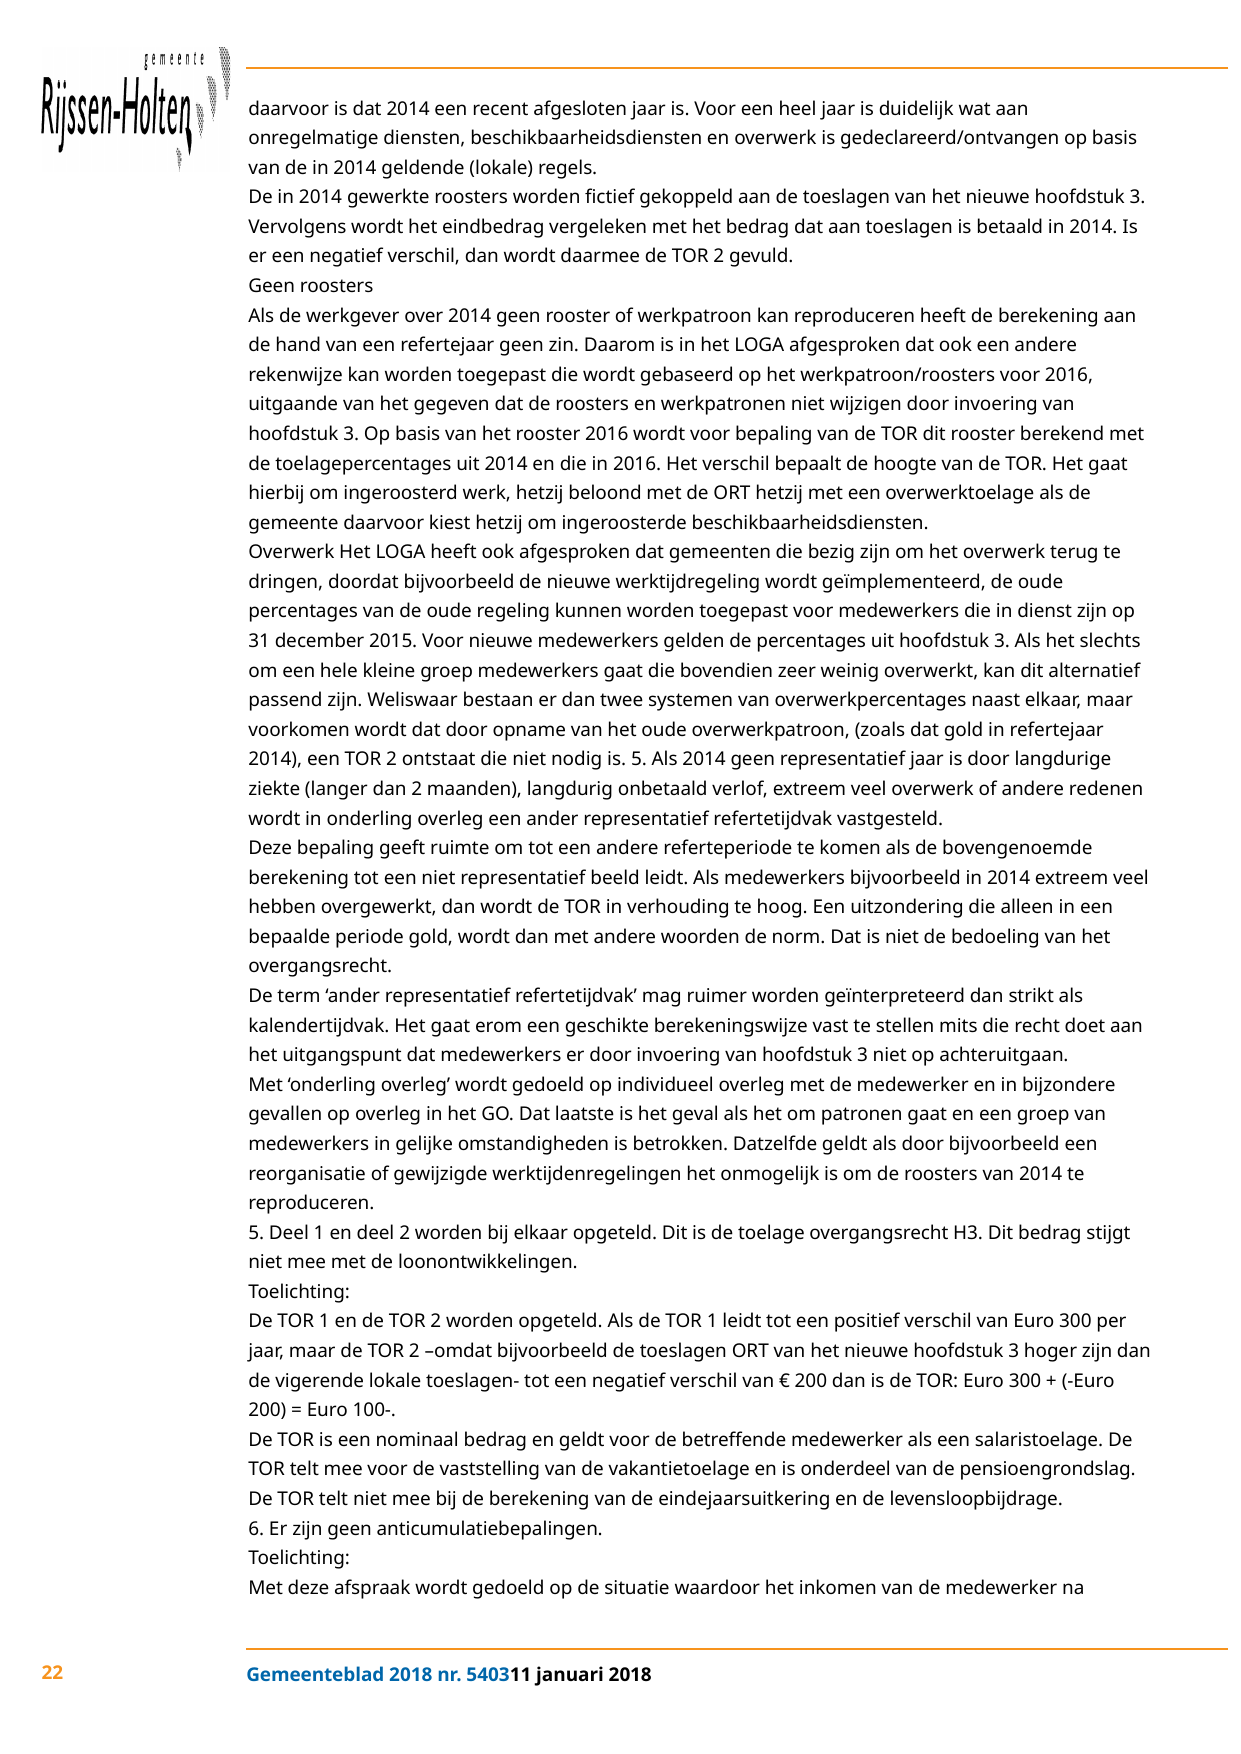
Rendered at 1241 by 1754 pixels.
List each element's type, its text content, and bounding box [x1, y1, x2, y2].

text De term ‘ander representatief refertetijdvak’ mag ruimer worden geïnterpreteerd dan strikt als kalendertijdvak. Het gaat erom een geschikte berekeningswijze vast te stellen mits die recht doet aan het uitgangspunt dat medewerkers er door invoering van hoofdstuk 3 niet op achteruitgaan. [248, 982, 1152, 1067]
text De TOR 1 en de TOR 2 worden opgeteld. Als de TOR 1 leidt tot een positief verschil van Euro 300 per jaar, maar de TOR 2 –omdat bijvoorbeeld de toeslagen ORT van het nieuwe hoofdstuk 3 hoger zijn dan de vigerende lokale toeslagen- tot een negatief verschil van € 200 dan is de TOR: Euro 300 + (-Euro 200) = Euro 100-. [248, 1308, 1152, 1422]
text De in 2014 gewerkte roosters worden fictief gekoppeld aan de toeslagen van het nieuwe hoofdstuk 3. Vervolgens wordt het eindbedrag vergeleken met het bedrag dat aan toeslagen is betaald in 2014. Is er een negatief verschil, dan wordt daarmee de TOR 2 gevuld. [248, 183, 1152, 268]
text 5. Deel 1 en deel 2 worden bij elkaar opgeteld. Dit is de toelage overgangsrecht H3. Dit bedrag stijgt niet mee met de loonontwikkelingen. [248, 1219, 1152, 1274]
text daarvoor is dat 2014 een recent afgesloten jaar is. Voor een heel jaar is duidelijk wat aan onregelmatige diensten, beschikbaarheidsdiensten en overwerk is gedeclareerd/ontvangen op basis van de in 2014 geldende (lokale) regels. [248, 95, 1152, 180]
text De TOR is een nominaal bedrag en geldt voor de betreffende medewerker als een salaristoelage. De TOR telt mee voor de vaststelling van de vakantietoelage en is onderdeel van de pensioengrondslag. De TOR telt niet mee bij de berekening van de eindejaarsuitkering en de levensloopbijdrage. [248, 1426, 1152, 1511]
text Met ‘onderling overleg’ wordt gedoeld op individueel overleg met de medewerker en in bijzondere gevallen op overleg in het GO. Dat laatste is het geval als het om patronen gaat en een groep van medewerkers in gelijke omstandigheden is betrokken. Datzelfde geldt als door bijvoorbeeld een reorganisatie of gewijzigde werktijdenregelingen het onmogelijk is om de roosters van 2014 te reproduceren. [248, 1071, 1152, 1215]
text Overwerk Het LOGA heeft ook afgesproken dat gemeenten die bezig zijn om het overwerk terug te dringen, doordat bijvoorbeeld de nieuwe werktijdregeling wordt geïmplementeerd, de oude percentages van de oude regeling kunnen worden toegepast voor medewerkers die in dienst zijn op 31 december 2015. Voor nieuwe medewerkers gelden de percentages uit hoofdstuk 3. Als het slechts om een hele kleine groep medewerkers gaat die bovendien zeer weinig overwerkt, kan dit alternatief passend zijn. Weliswaar bestaan er dan twee systemen van overwerkpercentages naast elkaar, maar voorkomen wordt dat door opname van het oude overwerkpatroon, (zoals dat gold in refertejaar 2014), een TOR 2 ontstaat die niet nodig is. 5. Als 2014 geen representatief jaar is door langdurige ziekte (langer dan 2 maanden), langdurig onbetaald verlof, extreem veel overwerk of andere redenen wordt in onderling overleg een ander representatief refertetijdvak vastgesteld. [248, 538, 1152, 831]
text Deze bepaling geeft ruimte om tot een andere referteperiode te komen als de bovengenoemde berekening tot een niet representatief beeld leidt. Als medewerkers bijvoorbeeld in 2014 extreem veel hebben overgewerkt, dan wordt de TOR in verhouding te hoog. Een uitzondering die alleen in een bepaalde periode gold, wordt dan met andere woorden de norm. Dat is niet de bedoeling van het overgangsrecht. [248, 834, 1152, 978]
text Met deze afspraak wordt gedoeld op de situatie waardoor het inkomen van de medewerker na [248, 1574, 1152, 1600]
text 6. Er zijn geen anticumulatiebepalingen. [248, 1515, 1152, 1541]
text Geen roosters [248, 272, 1152, 298]
text Als de werkgever over 2014 geen rooster of werkpatroon kan reproduceren heeft de berekening aan de hand van een refertejaar geen zin. Daarom is in het LOGA afgesproken dat ook een andere rekenwijze kan worden toegepast die wordt gebaseerd op het werkpatroon/roosters voor 2016, uitgaande van het gegeven dat de roosters en werkpatronen niet wijzigen door invoering van hoofdstuk 3. Op basis van het rooster 2016 wordt voor bepaling van de TOR dit rooster berekend met de toelagepercentages uit 2014 en die in 2016. Het verschil bepaalt de hoogte van de TOR. Het gaat hierbij om ingeroosterd werk, hetzij beloond met de ORT hetzij met een overwerktoelage als de gemeente daarvoor kiest hetzij om ingeroosterde beschikbaarheidsdiensten. [248, 302, 1152, 535]
text Toelichting: [248, 1544, 1152, 1570]
text Toelichting: [248, 1278, 1152, 1304]
picture [41, 47, 231, 172]
